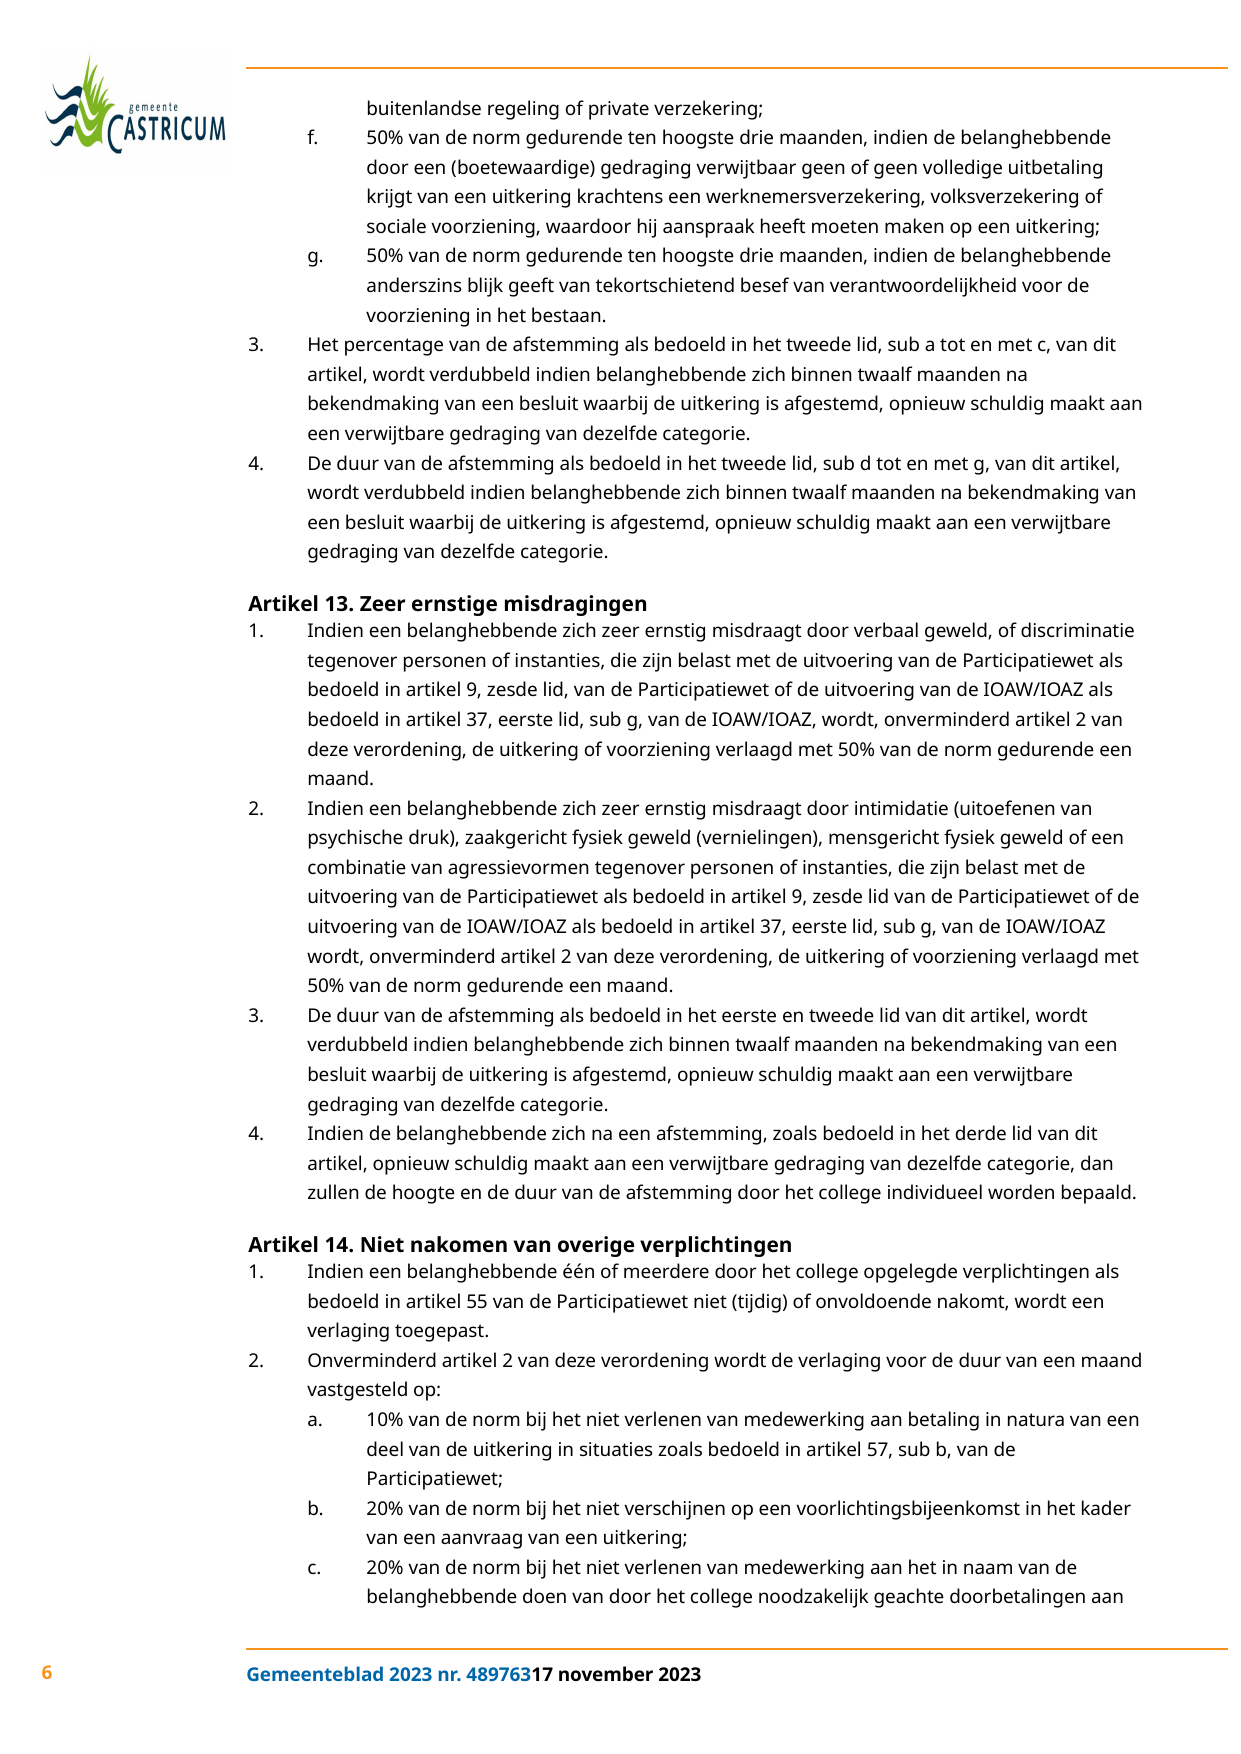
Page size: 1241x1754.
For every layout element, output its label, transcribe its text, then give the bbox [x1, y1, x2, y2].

text Artikel 14. Niet nakomen van overige verplichtingen [248, 1230, 1152, 1258]
list Indien een belanghebbende zich zeer ernstig misdraagt door intimidatie (uitoefenen van psychische druk), zaakgericht fysiek geweld (vernielingen), mensgericht fysiek geweld of een combinatie van agressievormen tegenover personen of instanties, die zijn belast met de uitvoering van de Participatiewet als bedoeld in artikel 9, zesde lid van de Participatiewet of de uitvoering van de IOAW/IOAZ als bedoeld in artikel 37, eerste lid, sub g, van de IOAW/IOAZ wordt, onverminderd artikel 2 van deze verordening, de uitkering of voorziening verlaagd met 50% van de norm gedurende een maand. [248, 795, 1152, 998]
text Artikel 13. Zeer ernstige misdragingen [248, 589, 1152, 617]
list 20% van de norm bij het niet verlenen van medewerking aan het in naam van de belanghebbende doen van door het college noodzakelijk geachte doorbetalingen aan [307, 1554, 1152, 1609]
list 50% van de norm gedurende ten hoogste drie maanden, indien de belanghebbende door een (boetewaardige) gedraging verwijtbaar geen of geen volledige uitbetaling krijgt van een uitkering krachtens een werknemersverzekering, volksverzekering of sociale voorziening, waardoor hij aanspraak heeft moeten maken op een uitkering; [307, 124, 1152, 239]
list De duur van de afstemming als bedoeld in het eerste en tweede lid van dit artikel, wordt verdubbeld indien belanghebbende zich binnen twaalf maanden na bekendmaking van een besluit waarbij de uitkering is afgestemd, opnieuw schuldig maakt aan een verwijtbare gedraging van dezelfde categorie. [248, 1002, 1152, 1116]
list 50% van de norm gedurende ten hoogste drie maanden, indien de belanghebbende anderszins blijk geeft van tekortschietend besef van verantwoordelijkheid voor de voorziening in het bestaan. [307, 243, 1152, 328]
list Indien een belanghebbende zich zeer ernstig misdraagt door verbaal geweld, of discriminatie tegenover personen of instanties, die zijn belast met de uitvoering van de Participatiewet als bedoeld in artikel 9, zesde lid, van de Participatiewet of de uitvoering van de IOAW/IOAZ als bedoeld in artikel 37, eerste lid, sub g, van de IOAW/IOAZ, wordt, onverminderd artikel 2 van deze verordening, de uitkering of voorziening verlaagd met 50% van de norm gedurende een maand. [248, 617, 1152, 791]
list De duur van de afstemming als bedoeld in het tweede lid, sub d tot en met g, van dit artikel, wordt verdubbeld indien belanghebbende zich binnen twaalf maanden na bekendmaking van een besluit waarbij de uitkering is afgestemd, opnieuw schuldig maakt aan een verwijtbare gedraging van dezelfde categorie. [248, 450, 1152, 564]
list 20% van de norm bij het niet verschijnen op een voorlichtingsbijeenkomst in het kader van een aanvraag van een uitkering; [307, 1495, 1152, 1550]
list 10% van de norm bij het niet verlenen van medewerking aan betaling in natura van een deel van de uitkering in situaties zoals bedoeld in artikel 57, sub b, van de Participatiewet; [307, 1406, 1152, 1491]
list Onverminderd artikel 2 van deze verordening wordt de verlaging voor de duur van een maand vastgesteld op: [248, 1347, 1152, 1402]
list Het percentage van de afstemming als bedoeld in het tweede lid, sub a tot en met c, van dit artikel, wordt verdubbeld indien belanghebbende zich binnen twaalf maanden na bekendmaking van een besluit waarbij de uitkering is afgestemd, opnieuw schuldig maakt aan een verwijtbare gedraging van dezelfde categorie. [248, 331, 1152, 446]
list Indien de belanghebbende zich na een afstemming, zoals bedoeld in het derde lid van dit artikel, opnieuw schuldig maakt aan een verwijtbare gedraging van dezelfde categorie, dan zullen de hoogte en de duur van de afstemming door het college individueel worden bepaald. [248, 1120, 1152, 1205]
list Indien een belanghebbende één of meerdere door het college opgelegde verplichtingen als bedoeld in artikel 55 van de Participatiewet niet (tijdig) of onvoldoende nakomt, wordt een verlaging toegepast. [248, 1258, 1152, 1343]
picture [41, 47, 231, 172]
list buitenlandse regeling of private verzekering; [307, 95, 1152, 121]
